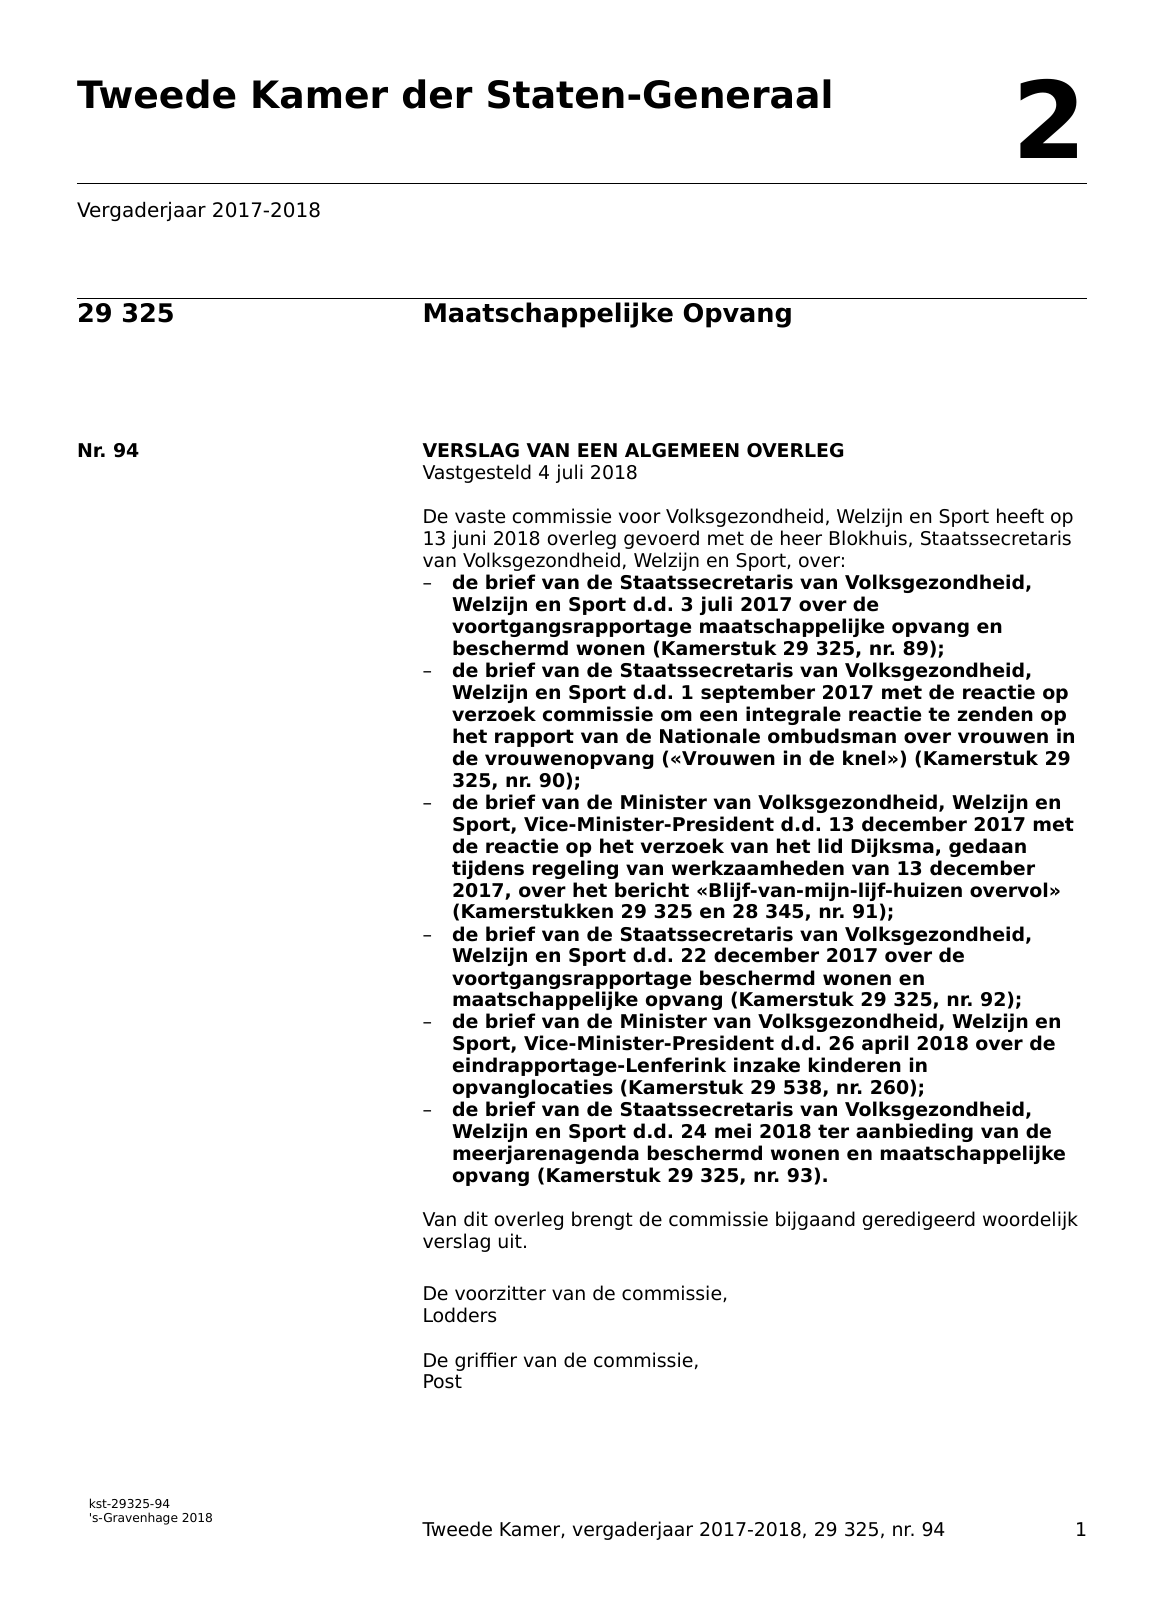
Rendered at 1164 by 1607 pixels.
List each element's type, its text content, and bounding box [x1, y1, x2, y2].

text Vastgesteld 4 juli 2018 [422, 462, 1087, 484]
text – de brief van de Staatssecretaris van Volksgezondheid, Welzijn en Sport d.d. 3 juli 2017 over de voortgangsrapportage maatschappelijke opvang en beschermd wonen (Kamerstuk 29 325, nr. 89); [422, 572, 1087, 660]
text – de brief van de Staatssecretaris van Volksgezondheid, Welzijn en Sport d.d. 1 september 2017 met de reactie op verzoek commissie om een integrale reactie te zenden op het rapport van de Nationale ombudsman over vrouwen in de vrouwenopvang («Vrouwen in de knel») (Kamerstuk 29 325, nr. 90); [422, 660, 1087, 792]
table_header Tweede Kamer der Staten-Generaal [77, 59, 886, 183]
table_header 2 [886, 59, 1087, 183]
text De voorzitter van de commissie, Lodders [422, 1283, 1087, 1327]
text kst-29325-94 [88, 1497, 323, 1511]
text – de brief van de Minister van Volksgezondheid, Welzijn en Sport, Vice-Minister-President d.d. 13 december 2017 met de reactie op het verzoek van het lid Dijksma, gedaan tijdens regeling van werkzaamheden van 13 december 2017, over het bericht «Blijf-van-mijn-lijf-huizen overvol» (Kamerstukken 29 325 en 28 345, nr. 91); [422, 792, 1087, 923]
text De vaste commissie voor Volksgezondheid, Welzijn en Sport heeft op 13 juni 2018 overleg gevoerd met de heer Blokhuis, Staatssecretaris van Volksgezondheid, Welzijn en Sport, over: [422, 506, 1087, 572]
table_cell Vergaderjaar 2017-2018 [77, 184, 1087, 298]
subtitle 29 325 Maatschappelijke Opvang [77, 299, 1087, 329]
text – de brief van de Minister van Volksgezondheid, Welzijn en Sport, Vice-Minister-President d.d. 26 april 2018 over de eindrapportage-Lenferink inzake kinderen in opvanglocaties (Kamerstuk 29 538, nr. 260); [422, 1011, 1087, 1099]
subtitle Nr. 94 VERSLAG VAN EEN ALGEMEEN OVERLEG [77, 440, 1087, 462]
text – de brief van de Staatssecretaris van Volksgezondheid, Welzijn en Sport d.d. 22 december 2017 over de voortgangsrapportage beschermd wonen en maatschappelijke opvang (Kamerstuk 29 325, nr. 92); [422, 923, 1087, 1011]
text – de brief van de Staatssecretaris van Volksgezondheid, Welzijn en Sport d.d. 24 mei 2018 ter aanbieding van de meerjarenagenda beschermd wonen en maatschappelijke opvang (Kamerstuk 29 325, nr. 93). [422, 1099, 1087, 1187]
text De griffier van de commissie, Post [422, 1349, 1087, 1393]
text Van dit overleg brengt de commissie bijgaand geredigeerd woordelijk verslag uit. [422, 1209, 1087, 1253]
text 's-Gravenhage 2018 [88, 1511, 323, 1525]
